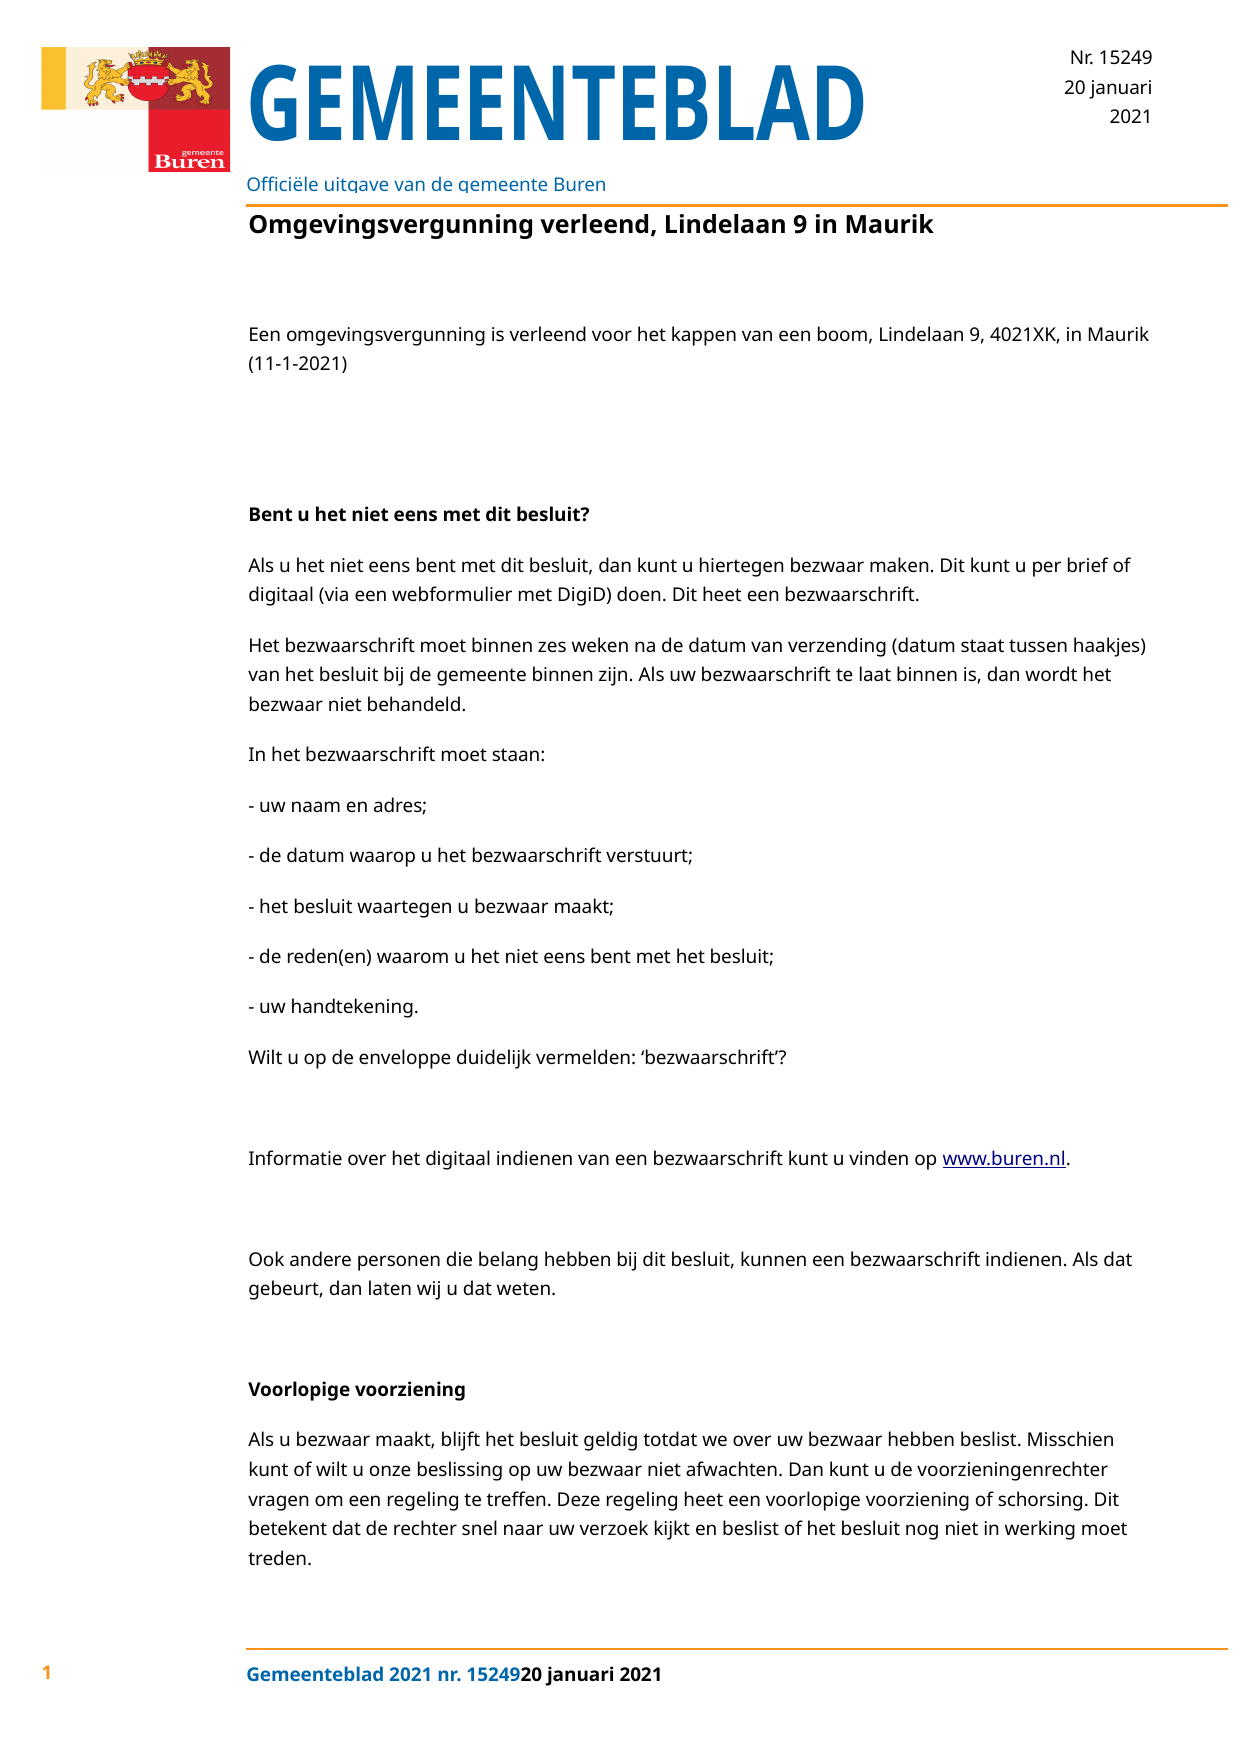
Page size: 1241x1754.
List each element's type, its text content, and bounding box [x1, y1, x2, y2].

text Voorlopige voorziening [248, 1376, 1152, 1402]
text Omgevingsvergunning verleend, Lindelaan 9 in Maurik [248, 207, 1152, 241]
text - uw handtekening. [248, 994, 1152, 1019]
text Wilt u op de enveloppe duidelijk vermelden: ‘bezwaarschrift’? [248, 1044, 1152, 1070]
text Bent u het niet eens met dit besluit? [248, 502, 1152, 527]
text Het bezwaarschrift moet binnen zes weken na de datum van verzending (datum staat tussen haakjes) van het besluit bij de gemeente binnen zijn. Als uw bezwaarschrift te laat binnen is, dan wordt het bezwaar niet behandeld. [248, 632, 1152, 717]
picture [41, 47, 231, 172]
text - uw naam en adres; [248, 792, 1152, 818]
text Als u bezwaar maakt, blijft het besluit geldig totdat we over uw bezwaar hebben beslist. Misschien kunt of wilt u onze beslissing op uw bezwaar niet afwachten. Dan kunt u de voorzieningenrechter vragen om een regeling te treffen. Deze regeling heet een voorlopige voorziening of schorsing. Dit betekent dat de rechter snel naar uw verzoek kijkt en beslist of het besluit nog niet in werking moet treden. [248, 1427, 1152, 1571]
text Ook andere personen die belang hebben bij dit besluit, kunnen een bezwaarschrift indienen. Als dat gebeurt, dan laten wij u dat weten. [248, 1246, 1152, 1301]
text Als u het niet eens bent met dit besluit, dan kunt u hiertegen bezwaar maken. Dit kunt u per brief of digitaal (via een webformulier met DigiD) doen. Dit heet een bezwaarschrift. [248, 552, 1152, 607]
text In het bezwaarschrift moet staan: [248, 742, 1152, 767]
text Een omgevingsvergunning is verleend voor het kappen van een boom, Lindelaan 9, 4021XK, in Maurik (11-1-2021) [248, 321, 1152, 376]
text - de reden(en) waarom u het niet eens bent met het besluit; [248, 943, 1152, 969]
text - het besluit waartegen u bezwaar maakt; [248, 893, 1152, 918]
text Informatie over het digitaal indienen van een bezwaarschrift kunt u vinden op www.buren.nl. [248, 1145, 1152, 1171]
text - de datum waarop u het bezwaarschrift verstuurt; [248, 842, 1152, 868]
